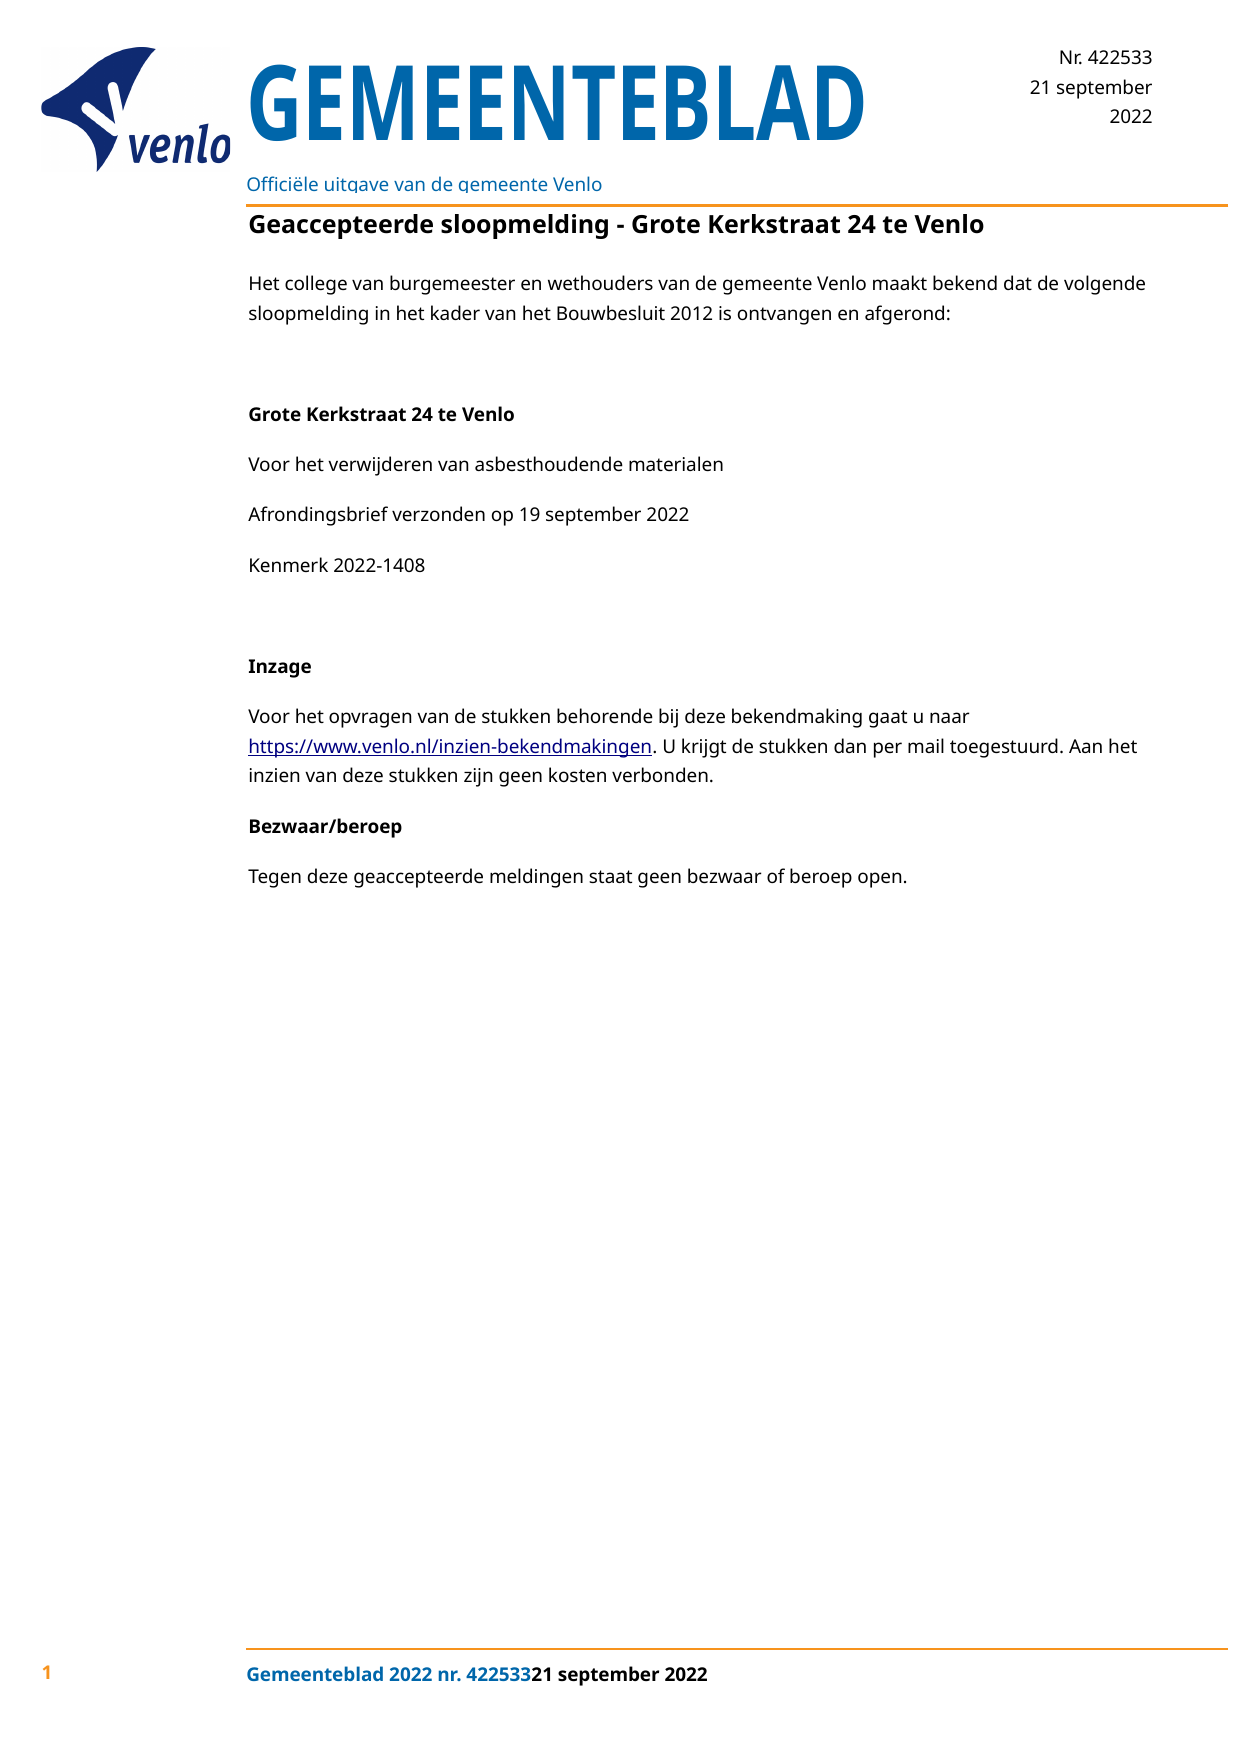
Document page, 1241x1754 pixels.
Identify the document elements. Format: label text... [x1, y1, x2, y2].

text Afrondingsbrief verzonden op 19 september 2022 [248, 502, 1152, 527]
text Het college van burgemeester en wethouders van de gemeente Venlo maakt bekend dat de volgende sloopmelding in het kader van het Bouwbesluit 2012 is ontvangen en afgerond: [248, 270, 1152, 326]
text Grote Kerkstraat 24 te Venlo [248, 401, 1152, 426]
text Kenmerk 2022-1408 [248, 552, 1152, 578]
text Inzage [248, 653, 1152, 678]
text Geaccepteerde sloopmelding - Grote Kerkstraat 24 te Venlo [248, 207, 1152, 241]
picture [41, 47, 231, 172]
text Tegen deze geaccepteerde meldingen staat geen bezwaar of beroep open. [248, 863, 1152, 889]
text Voor het verwijderen van asbesthoudende materialen [248, 451, 1152, 477]
text Bezwaar/beroep [248, 813, 1152, 838]
text Voor het opvragen van de stukken behorende bij deze bekendmaking gaat u naar https://www.venlo.nl/inzien-bekendmakingen. U krijgt de stukken dan per mail toegestuurd. Aan het inzien van deze stukken zijn geen kosten verbonden. [248, 703, 1152, 788]
